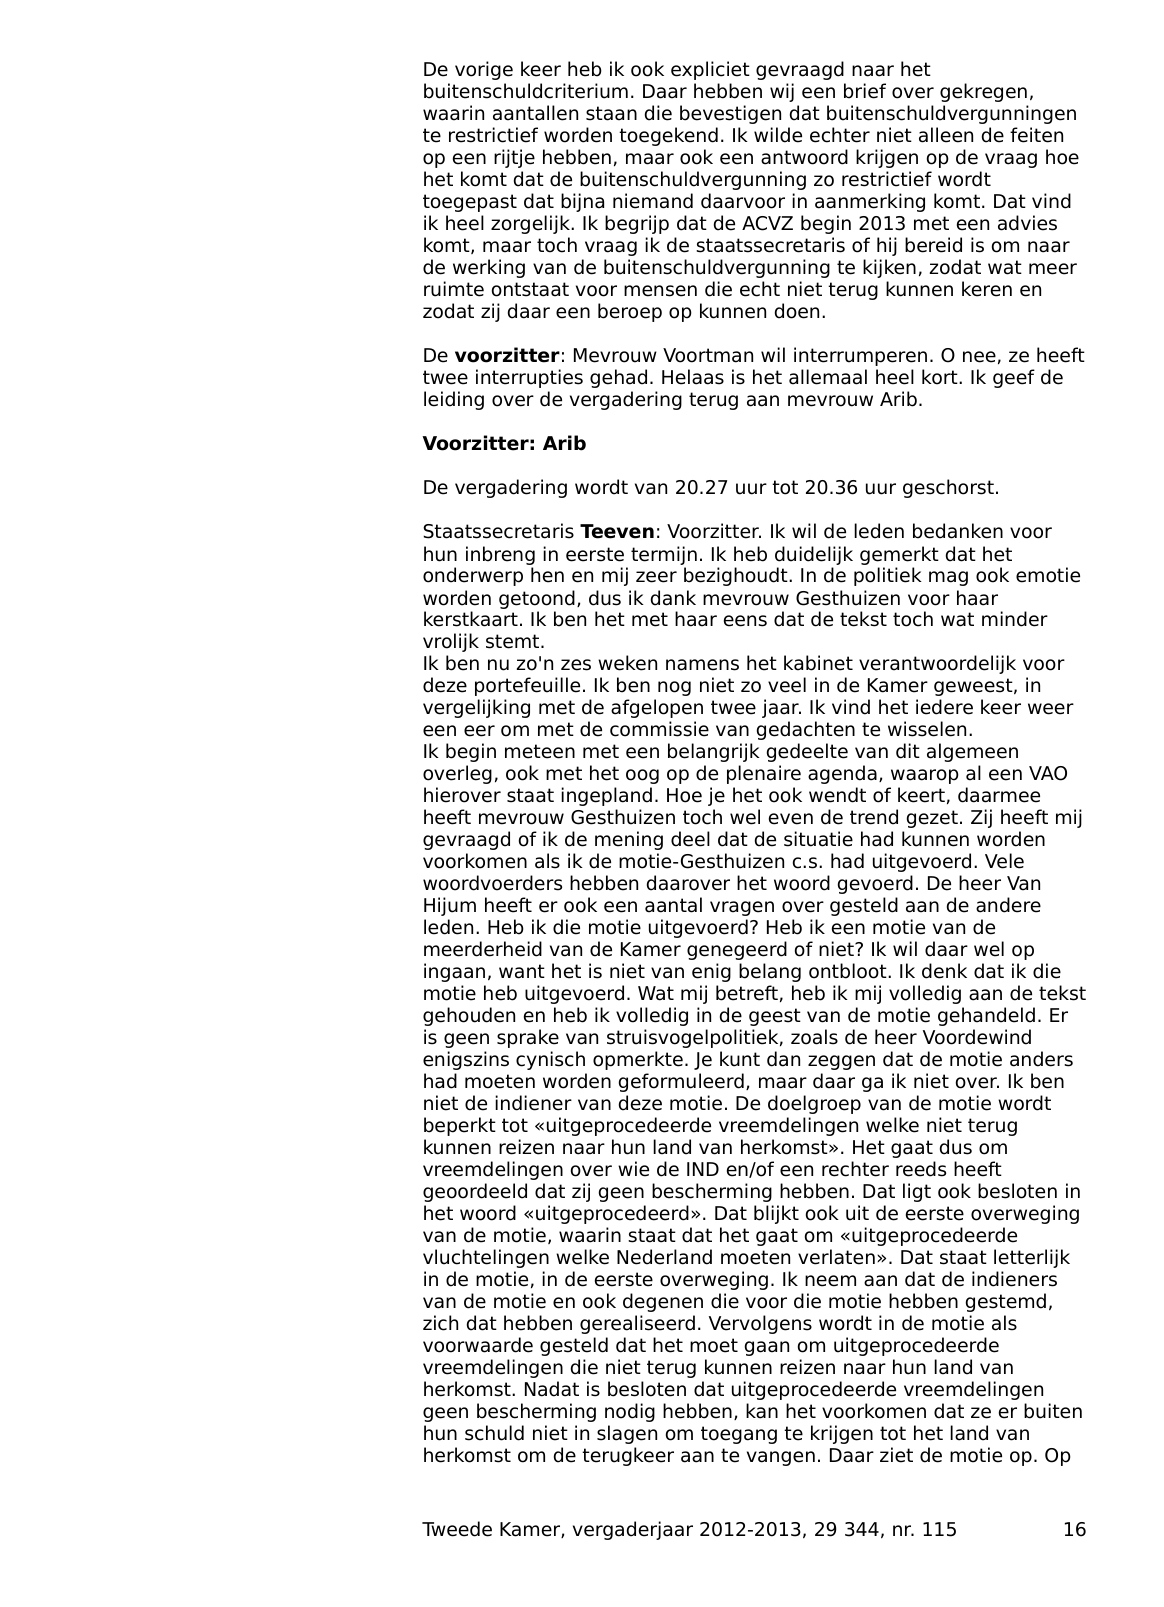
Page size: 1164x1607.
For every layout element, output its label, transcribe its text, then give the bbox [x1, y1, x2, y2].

text Staatssecretaris Teeven: Voorzitter. Ik wil de leden bedanken voor hun inbreng in eerste termijn. Ik heb duidelijk gemerkt dat het onderwerp hen en mij zeer bezighoudt. In de politiek mag ook emotie worden getoond, dus ik dank mevrouw Gesthuizen voor haar kerstkaart. Ik ben het met haar eens dat de tekst toch wat minder vrolijk stemt. [422, 521, 1087, 653]
text Ik begin meteen met een belangrijk gedeelte van dit algemeen overleg, ook met het oog op de plenaire agenda, waarop al een VAO hierover staat ingepland. Hoe je het ook wendt of keert, daarmee heeft mevrouw Gesthuizen toch wel even de trend gezet. Zij heeft mij gevraagd of ik de mening deel dat de situatie had kunnen worden voorkomen als ik de motie-Gesthuizen c.s. had uitgevoerd. Vele woordvoerders hebben daarover het woord gevoerd. De heer Van Hijum heeft er ook een aantal vragen over gesteld aan de andere leden. Heb ik die motie uitgevoerd? Heb ik een motie van de meerderheid van de Kamer genegeerd of niet? Ik wil daar wel op ingaan, want het is niet van enig belang ontbloot. Ik denk dat ik die motie heb uitgevoerd. Wat mij betreft, heb ik mij volledig aan de tekst gehouden en heb ik volledig in de geest van de motie gehandeld. Er is geen sprake van struisvogelpolitiek, zoals de heer Voordewind enigszins cynisch opmerkte. Je kunt dan zeggen dat de motie anders had moeten worden geformuleerd, maar daar ga ik niet over. Ik ben niet de indiener van deze motie. De doelgroep van de motie wordt beperkt tot «uitgeprocedeerde vreemdelingen welke niet terug kunnen reizen naar hun land van herkomst». Het gaat dus om vreemdelingen over wie de IND en/of een rechter reeds heeft geoordeeld dat zij geen bescherming hebben. Dat ligt ook besloten in het woord «uitgeprocedeerd». Dat blijkt ook uit de eerste overweging van de motie, waarin staat dat het gaat om «uitgeprocedeerde vluchtelingen welke Nederland moeten verlaten». Dat staat letterlijk in de motie, in de eerste overweging. Ik neem aan dat de indieners van de motie en ook degenen die voor die motie hebben gestemd, zich dat hebben gerealiseerd. Vervolgens wordt in de motie als voorwaarde gesteld dat het moet gaan om uitgeprocedeerde vreemdelingen die niet terug kunnen reizen naar hun land van herkomst. Nadat is besloten dat uitgeprocedeerde vreemdelingen geen bescherming nodig hebben, kan het voorkomen dat ze er buiten hun schuld niet in slagen om toegang te krijgen tot het land van herkomst om de terugkeer aan te vangen. Daar ziet de motie op. Op [422, 741, 1087, 1467]
subtitle Voorzitter: Arib [422, 433, 1087, 455]
text De vorige keer heb ik ook expliciet gevraagd naar het buitenschuldcriterium. Daar hebben wij een brief over gekregen, waarin aantallen staan die bevestigen dat buitenschuldvergunningen te restrictief worden toegekend. Ik wilde echter niet alleen de feiten op een rijtje hebben, maar ook een antwoord krijgen op de vraag hoe het komt dat de buitenschuldvergunning zo restrictief wordt toegepast dat bijna niemand daarvoor in aanmerking komt. Dat vind ik heel zorgelijk. Ik begrijp dat de ACVZ begin 2013 met een advies komt, maar toch vraag ik de staatssecretaris of hij bereid is om naar de werking van de buitenschuldvergunning te kijken, zodat wat meer ruimte ontstaat voor mensen die echt niet terug kunnen keren en zodat zij daar een beroep op kunnen doen. [422, 59, 1087, 323]
text De vergadering wordt van 20.27 uur tot 20.36 uur geschorst. [422, 477, 1087, 499]
text Ik ben nu zo'n zes weken namens het kabinet verantwoordelijk voor deze portefeuille. Ik ben nog niet zo veel in de Kamer geweest, in vergelijking met de afgelopen twee jaar. Ik vind het iedere keer weer een eer om met de commissie van gedachten te wisselen. [422, 653, 1087, 741]
text De voorzitter: Mevrouw Voortman wil interrumperen. O nee, ze heeft twee interrupties gehad. Helaas is het allemaal heel kort. Ik geef de leiding over de vergadering terug aan mevrouw Arib. [422, 345, 1087, 411]
